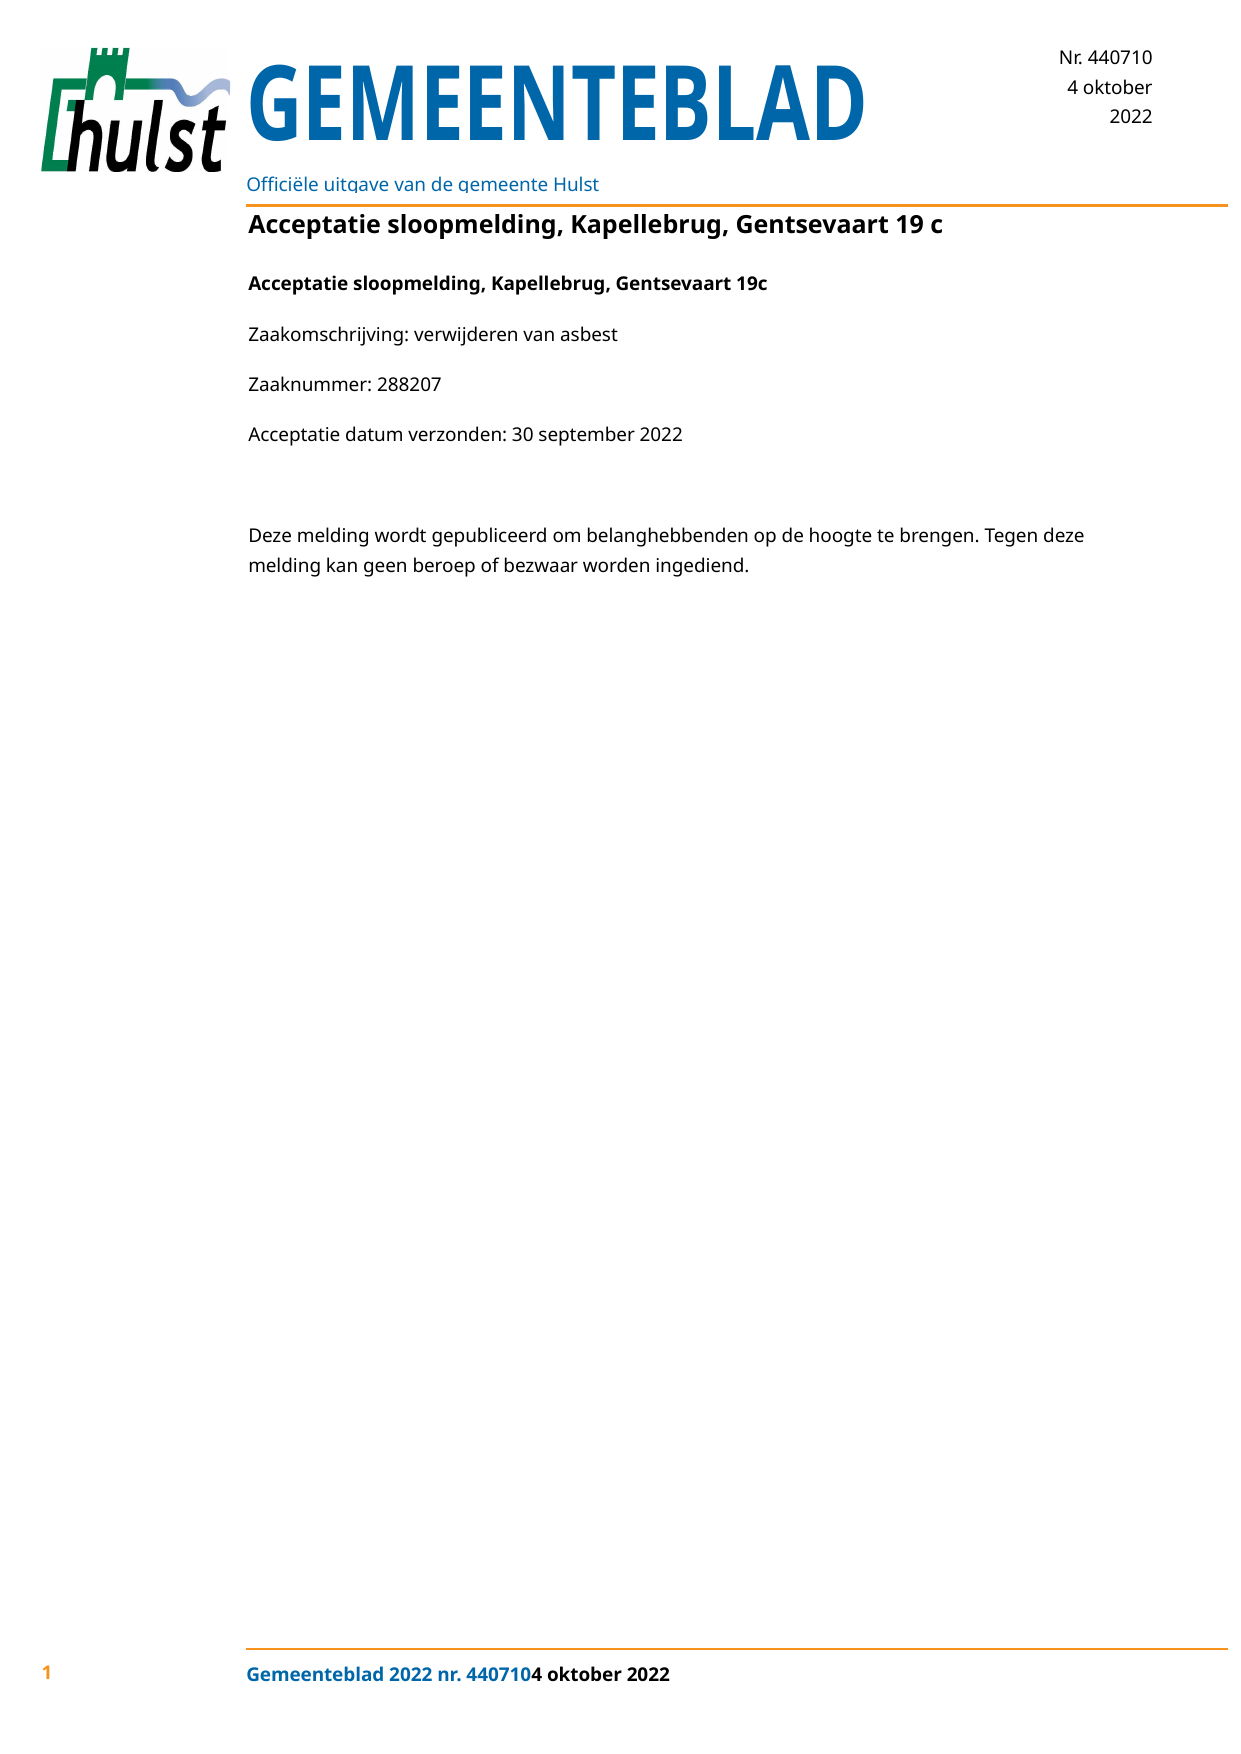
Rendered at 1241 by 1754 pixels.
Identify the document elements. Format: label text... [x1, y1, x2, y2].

text Acceptatie sloopmelding, Kapellebrug, Gentsevaart 19c [248, 270, 1152, 296]
picture [41, 47, 231, 172]
text Acceptatie datum verzonden: 30 september 2022 [248, 422, 1152, 447]
text Zaaknummer: 288207 [248, 371, 1152, 397]
text Deze melding wordt gepubliceerd om belanghebbenden op de hoogte te brengen. Tegen deze melding kan geen beroep of bezwaar worden ingediend. [248, 522, 1152, 578]
text Zaakomschrijving: verwijderen van asbest [248, 321, 1152, 346]
text Acceptatie sloopmelding, Kapellebrug, Gentsevaart 19 c [248, 207, 1152, 241]
